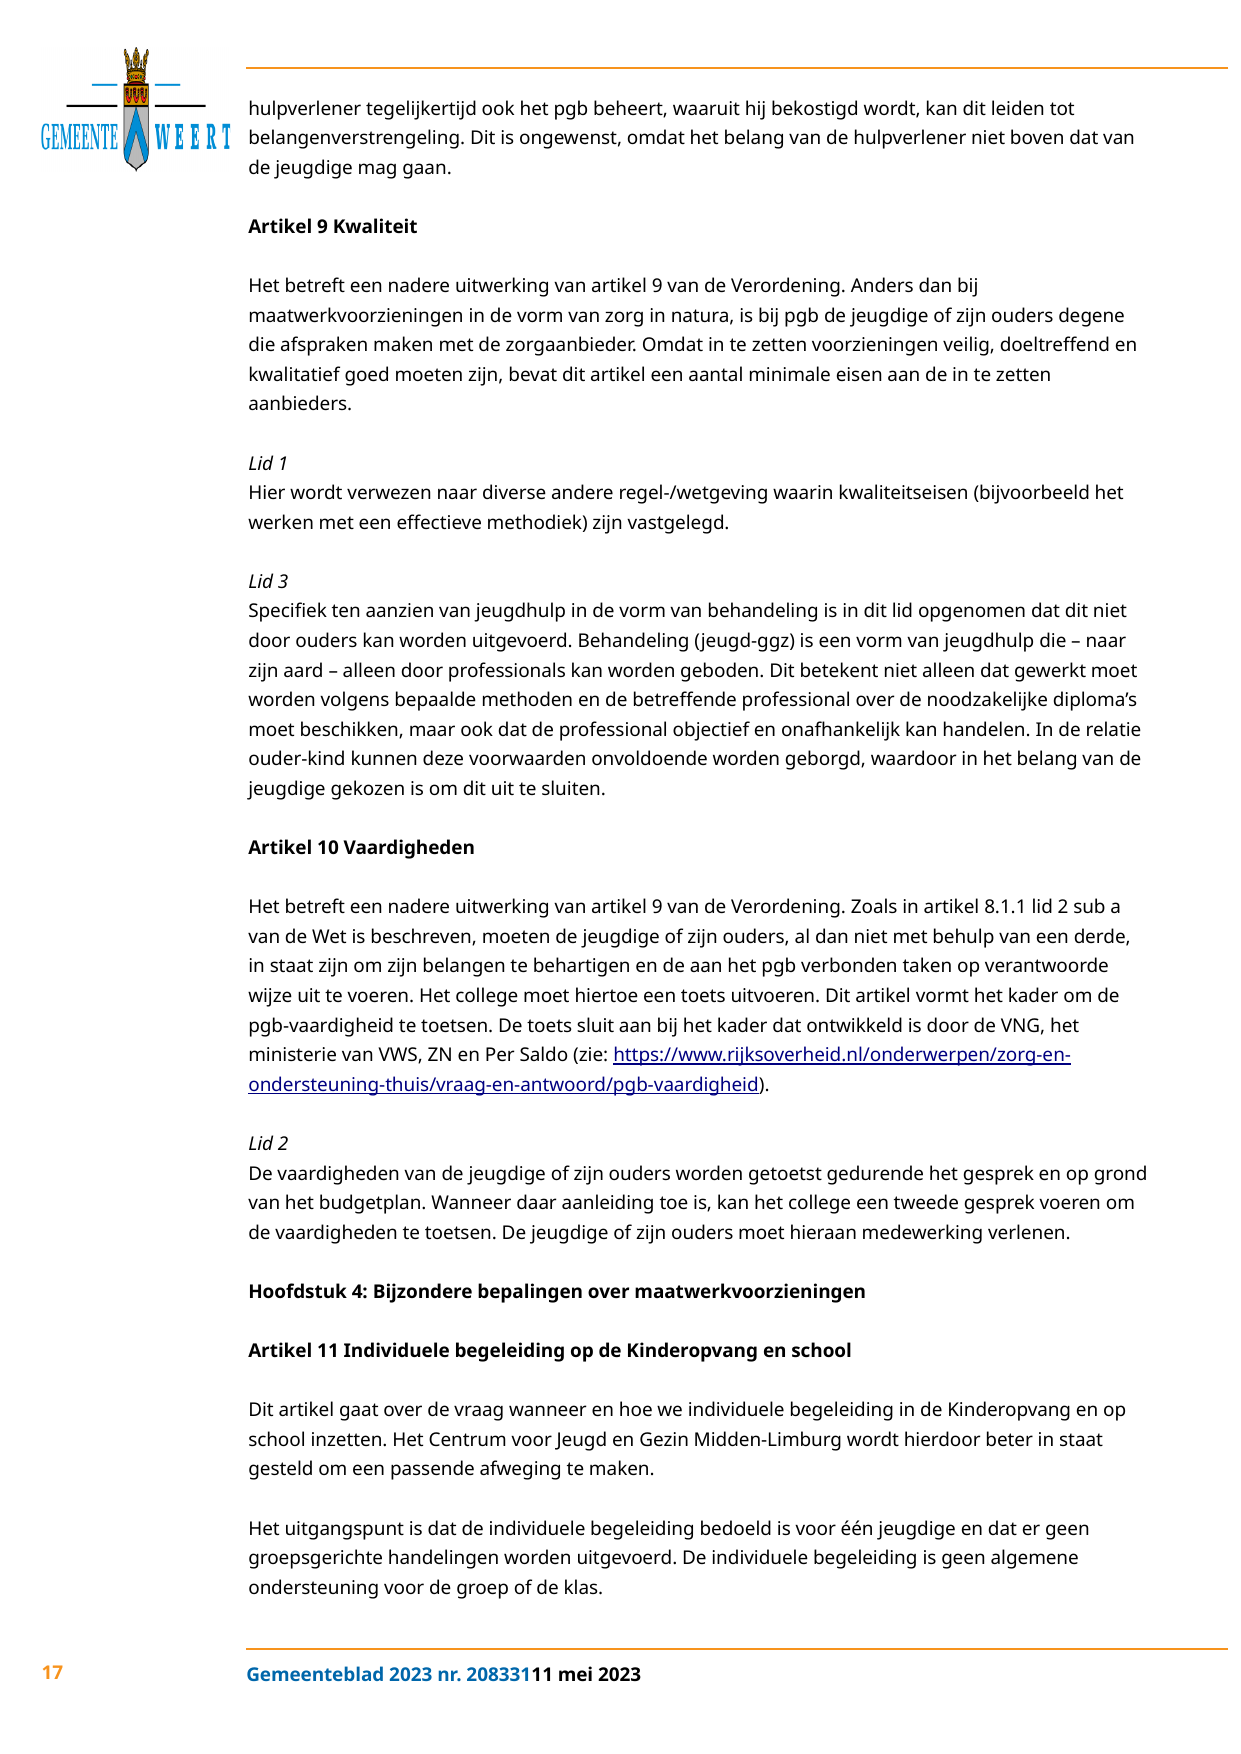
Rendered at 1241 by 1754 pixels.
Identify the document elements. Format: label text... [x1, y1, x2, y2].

text Lid 3 [248, 568, 1152, 594]
picture [41, 47, 231, 172]
text hulpverlener tegelijkertijd ook het pgb beheert, waaruit hij bekostigd wordt, kan dit leiden tot belangenverstrengeling. Dit is ongewenst, omdat het belang van de hulpverlener niet boven dat van de jeugdige mag gaan. [248, 95, 1152, 180]
text Artikel 10 Vaardigheden [248, 834, 1152, 860]
text Lid 1 [248, 450, 1152, 476]
text ondersteuning voor de groep of de klas. [248, 1574, 1152, 1600]
text Artikel 11 Individuele begeleiding op de Kinderopvang en school [248, 1337, 1152, 1363]
text Hoofdstuk 4: Bijzondere bepalingen over maatwerkvoorzieningen [248, 1278, 1152, 1304]
text school inzetten. Het Centrum voor Jeugd en Gezin Midden-Limburg wordt hierdoor beter in staat [248, 1426, 1152, 1452]
text gesteld om een passende afweging te maken. [248, 1456, 1152, 1481]
text Het uitgangspunt is dat de individuele begeleiding bedoeld is voor één jeugdige en dat er geen [248, 1515, 1152, 1541]
text Lid 2 [248, 1130, 1152, 1156]
text De vaardigheden van de jeugdige of zijn ouders worden getoetst gedurende het gesprek en op grond van het budgetplan. Wanneer daar aanleiding toe is, kan het college een tweede gesprek voeren om de vaardigheden te toetsen. De jeugdige of zijn ouders moet hieraan medewerking verlenen. [248, 1160, 1152, 1245]
text Artikel 9 Kwaliteit [248, 213, 1152, 239]
text Specifiek ten aanzien van jeugdhulp in de vorm van behandeling is in dit lid opgenomen dat dit niet door ouders kan worden uitgevoerd. Behandeling (jeugd-ggz) is een vorm van jeugdhulp die – naar zijn aard – alleen door professionals kan worden geboden. Dit betekent niet alleen dat gewerkt moet worden volgens bepaalde methoden en de betreffende professional over de noodzakelijke diploma’s moet beschikken, maar ook dat de professional objectief en onafhankelijk kan handelen. In de relatie ouder-kind kunnen deze voorwaarden onvoldoende worden geborgd, waardoor in het belang van de jeugdige gekozen is om dit uit te sluiten. [248, 598, 1152, 801]
text groepsgerichte handelingen worden uitgevoerd. De individuele begeleiding is geen algemene [248, 1544, 1152, 1570]
text Hier wordt verwezen naar diverse andere regel-/wetgeving waarin kwaliteitseisen (bijvoorbeeld het werken met een effectieve methodiek) zijn vastgelegd. [248, 479, 1152, 535]
text Het betreft een nadere uitwerking van artikel 9 van de Verordening. Zoals in artikel 8.1.1 lid 2 sub a van de Wet is beschreven, moeten de jeugdige of zijn ouders, al dan niet met behulp van een derde, in staat zijn om zijn belangen te behartigen en de aan het pgb verbonden taken op verantwoorde wijze uit te voeren. Het college moet hiertoe een toets uitvoeren. Dit artikel vormt het kader om de pgb-vaardigheid te toetsen. De toets sluit aan bij het kader dat ontwikkeld is door de VNG, het ministerie van VWS, ZN en Per Saldo (zie: https://www.rijksoverheid.nl/onderwerpen/zorg-en-ondersteuning-thuis/vraag-en-antwoord/pgb-vaardigheid). [248, 893, 1152, 1097]
text Het betreft een nadere uitwerking van artikel 9 van de Verordening. Anders dan bij maatwerkvoorzieningen in de vorm van zorg in natura, is bij pgb de jeugdige of zijn ouders degene die afspraken maken met de zorgaanbieder. Omdat in te zetten voorzieningen veilig, doeltreffend en kwalitatief goed moeten zijn, bevat dit artikel een aantal minimale eisen aan de in te zetten aanbieders. [248, 272, 1152, 416]
text Dit artikel gaat over de vraag wanneer en hoe we individuele begeleiding in de Kinderopvang en op [248, 1396, 1152, 1422]
